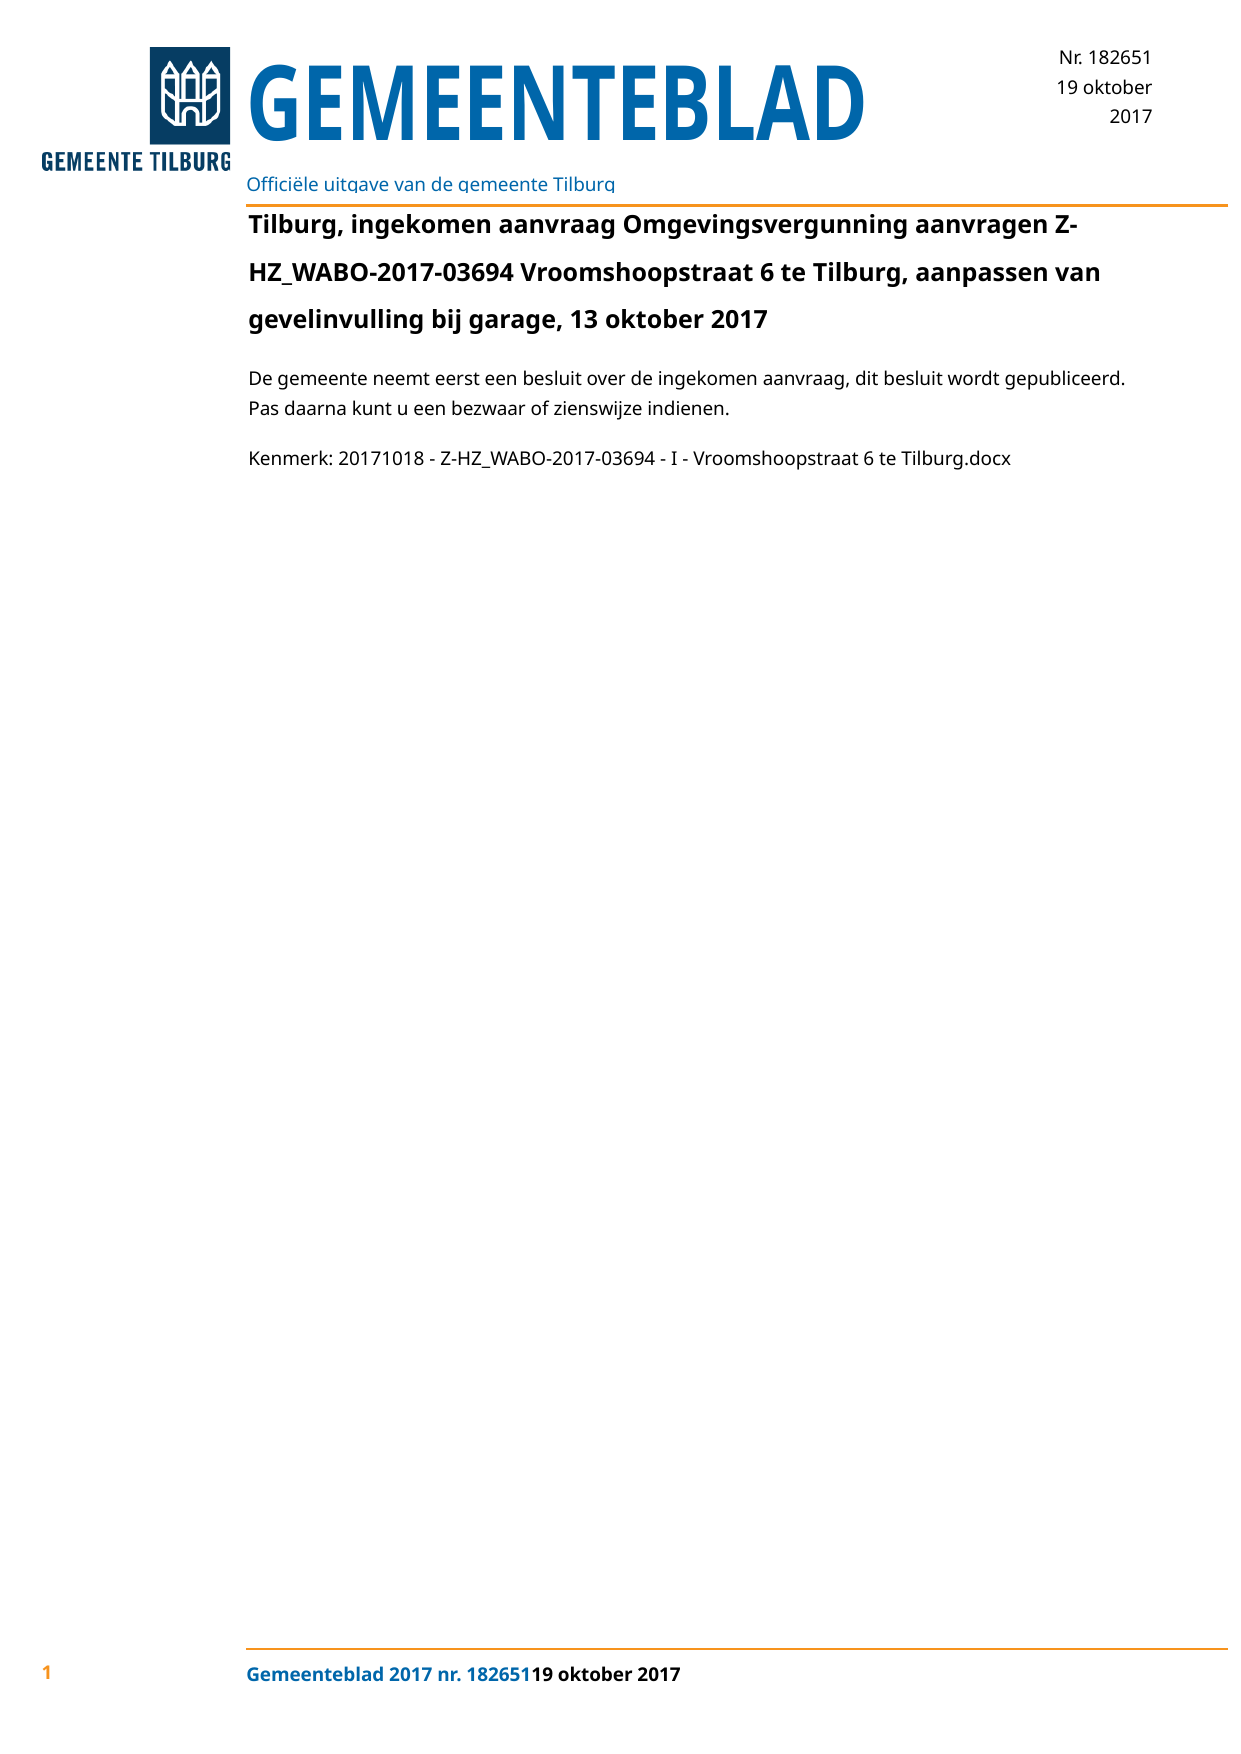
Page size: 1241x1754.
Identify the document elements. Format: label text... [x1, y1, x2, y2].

text De gemeente neemt eerst een besluit over de ingekomen aanvraag, dit besluit wordt gepubliceerd. Pas daarna kunt u een bezwaar of zienswijze indienen. [248, 366, 1152, 421]
text Tilburg, ingekomen aanvraag Omgevingsvergunning aanvragen Z-HZ_WABO-2017-03694 Vroomshoopstraat 6 te Tilburg, aanpassen van gevelinvulling bij garage, 13 oktober 2017 [248, 207, 1152, 336]
text Kenmerk: 20171018 - Z-HZ_WABO-2017-03694 - I - Vroomshoopstraat 6 te Tilburg.docx [248, 446, 1152, 471]
picture [41, 47, 231, 172]
